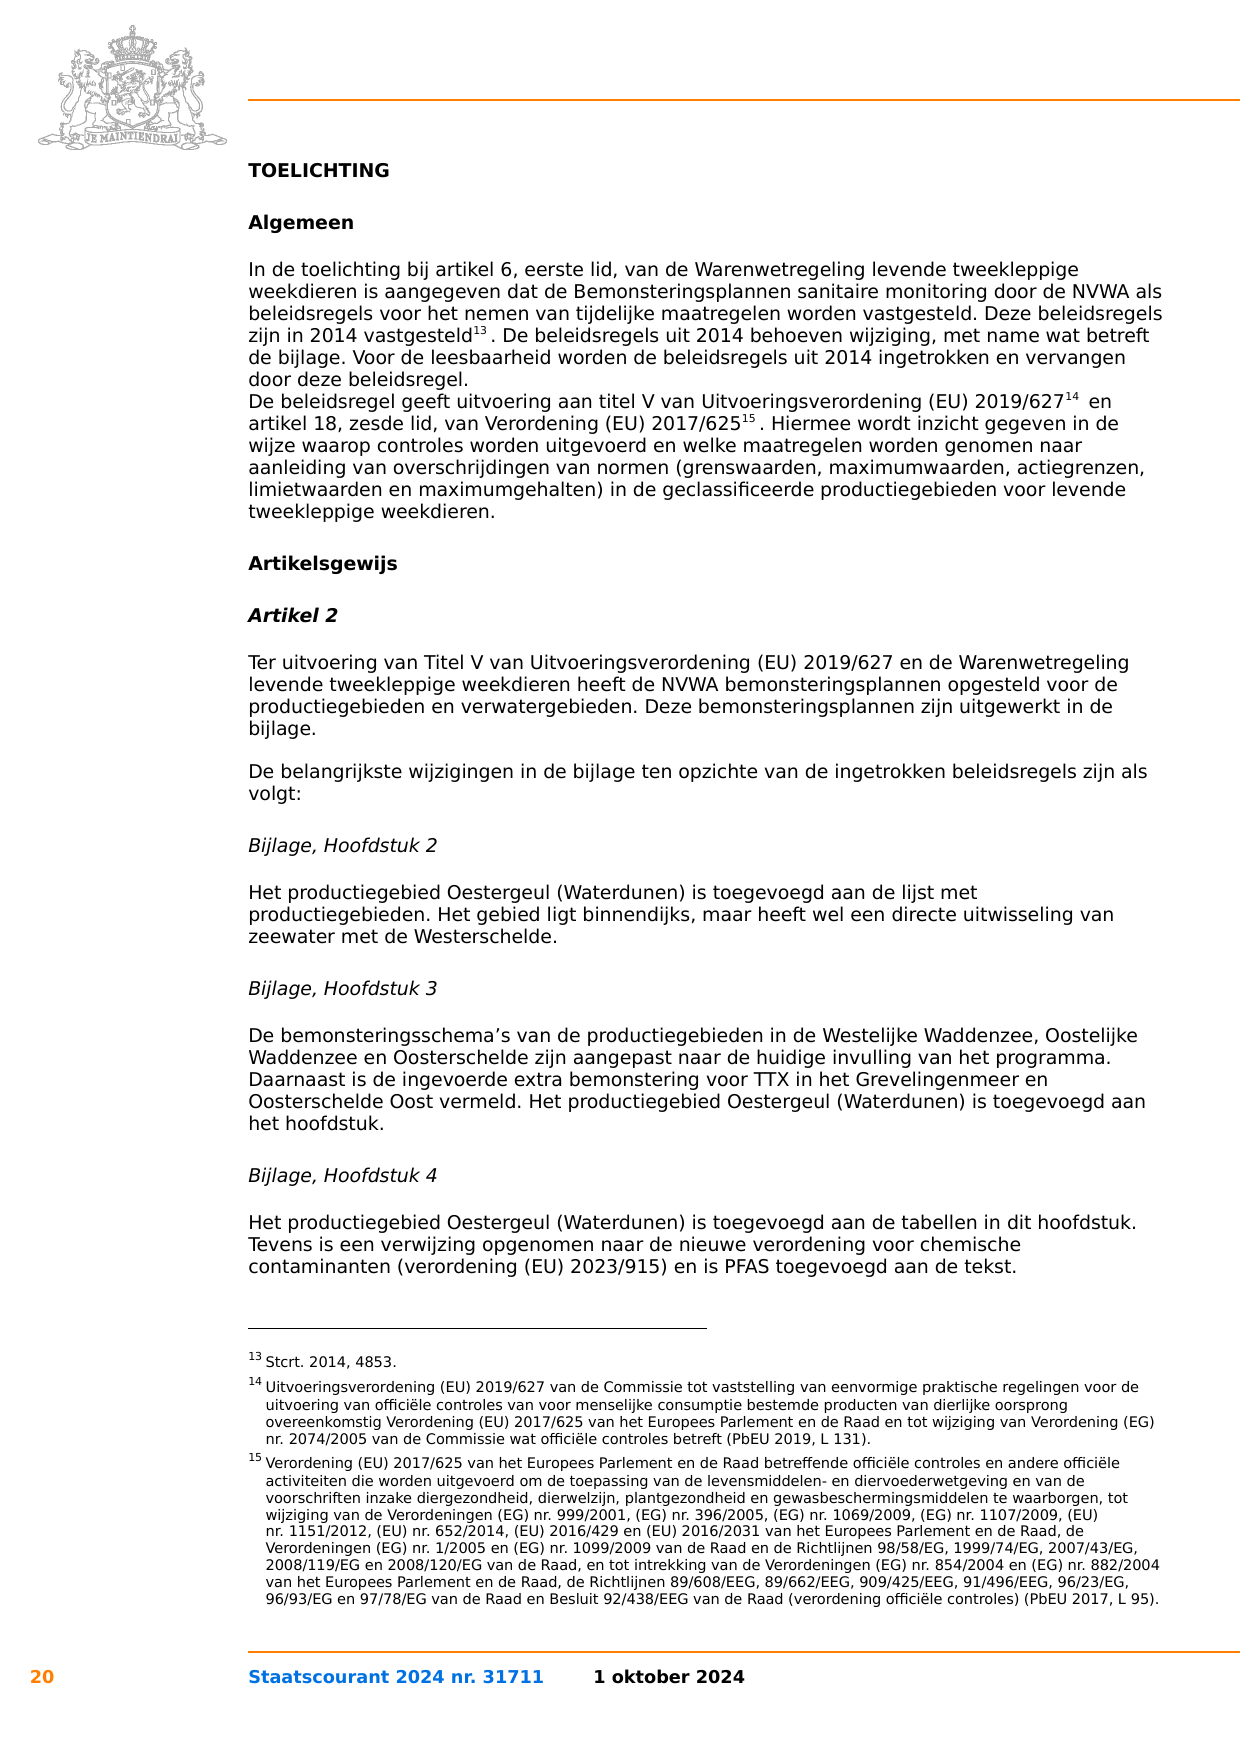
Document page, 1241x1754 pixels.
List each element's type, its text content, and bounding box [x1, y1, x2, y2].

subtitle Bijlage, Hoofdstuk 3 [248, 978, 1163, 1000]
text Ter uitvoering van Titel V van Uitvoeringsverordening (EU) 2019/627 en de Warenwetregeling levende tweekleppige weekdieren heeft de NVWA bemonsteringsplannen opgesteld voor de productiegebieden en verwatergebieden. Deze bemonsteringsplannen zijn uitgewerkt in de bijlage. [248, 652, 1163, 739]
subtitle Bijlage, Hoofdstuk 4 [248, 1165, 1163, 1187]
text Stcrt. 2014, 4853. [248, 1350, 1163, 1372]
subtitle Artikelsgewijs [248, 553, 1163, 574]
subtitle Bijlage, Hoofdstuk 2 [248, 835, 1163, 857]
text Het productiegebied Oestergeul (Waterdunen) is toegevoegd aan de tabellen in dit hoofdstuk. Tevens is een verwijzing opgenomen naar de nieuwe verordening voor chemische contaminanten (verordening (EU) 2023/915) en is PFAS toegevoegd aan de tekst. [248, 1212, 1163, 1278]
text In de toelichting bij artikel 6, eerste lid, van de Warenwetregeling levende tweekleppige weekdieren is aangegeven dat de Bemonsteringsplannen sanitaire monitoring door de NVWA als beleidsregels voor het nemen van tijdelijke maatregelen worden vastgesteld. Deze beleidsregels zijn in 2014 vastgesteld. De beleidsregels uit 2014 behoeven wijziging, met name wat betreft de bijlage. Voor de leesbaarheid worden de beleidsregels uit 2014 ingetrokken en vervangen door deze beleidsregel. [248, 259, 1163, 391]
subtitle Artikel 2 [248, 604, 1163, 627]
subtitle TOELICHTING [248, 160, 1163, 182]
text De beleidsregel geeft uitvoering aan titel V van Uitvoeringsverordening (EU) 2019/627 en artikel 18, zesde lid, van Verordening (EU) 2017/625. Hiermee wordt inzicht gegeven in de wijze waarop controles worden uitgevoerd en welke maatregelen worden genomen naar aanleiding van overschrijdingen van normen (grenswaarden, maximumwaarden, actiegrenzen, limietwaarden en maximumgehalten) in de geclassificeerde productiegebieden voor levende tweekleppige weekdieren. [248, 391, 1163, 523]
picture [38, 25, 227, 150]
text Het productiegebied Oestergeul (Waterdunen) is toegevoegd aan de lijst met productiegebieden. Het gebied ligt binnendijks, maar heeft wel een directe uitwisseling van zeewater met de Westerschelde. [248, 882, 1163, 948]
subtitle Algemeen [248, 212, 1163, 234]
text De bemonsteringsschema’s van de productiegebieden in de Westelijke Waddenzee, Oostelijke Waddenzee en Oosterschelde zijn aangepast naar de huidige invulling van het programma. Daarnaast is de ingevoerde extra bemonstering voor TTX in het Grevelingenmeer en Oosterschelde Oost vermeld. Het productiegebied Oestergeul (Waterdunen) is toegevoegd aan het hoofdstuk. [248, 1025, 1163, 1135]
text Verordening (EU) 2017/625 van het Europees Parlement en de Raad betreffende officiële controles en andere officiële activiteiten die worden uitgevoerd om de toepassing van de levensmiddelen- en diervoederwetgeving en van de voorschriften inzake diergezondheid, dierwelzijn, plantgezondheid en gewasbeschermingsmiddelen te waarborgen, tot wijziging van de Verordeningen (EG) nr. 999/2001, (EG) nr. 396/2005, (EG) nr. 1069/2009, (EG) nr. 1107/2009, (EU) nr. 1151/2012, (EU) nr. 652/2014, (EU) 2016/429 en (EU) 2016/2031 van het Europees Parlement en de Raad, de Verordeningen (EG) nr. 1/2005 en (EG) nr. 1099/2009 van de Raad en de Richtlijnen 98/58/EG, 1999/74/EG, 2007/43/EG, 2008/119/EG en 2008/120/EG van de Raad, en tot intrekking van de Verordeningen (EG) nr. 854/2004 en (EG) nr. 882/2004 van het Europees Parlement en de Raad, de Richtlijnen 89/608/EEG, 89/662/EEG, 909/425/EEG, 91/496/EEG, 96/23/EG, 96/93/EG en 97/78/EG van de Raad en Besluit 92/438/EEG van de Raad (verordening officiële controles) (PbEU 2017, L 95). [248, 1451, 1163, 1608]
text De belangrijkste wijzigingen in de bijlage ten opzichte van de ingetrokken beleidsregels zijn als volgt: [248, 761, 1163, 805]
text Uitvoeringsverordening (EU) 2019/627 van de Commissie tot vaststelling van eenvormige praktische regelingen voor de uitvoering van officiële controles van voor menselijke consumptie bestemde producten van dierlijke oorsprong overeenkomstig Verordening (EU) 2017/625 van het Europees Parlement en de Raad en tot wijziging van Verordening (EG) nr. 2074/2005 van de Commissie wat officiële controles betreft (PbEU 2019, L 131). [248, 1375, 1163, 1448]
